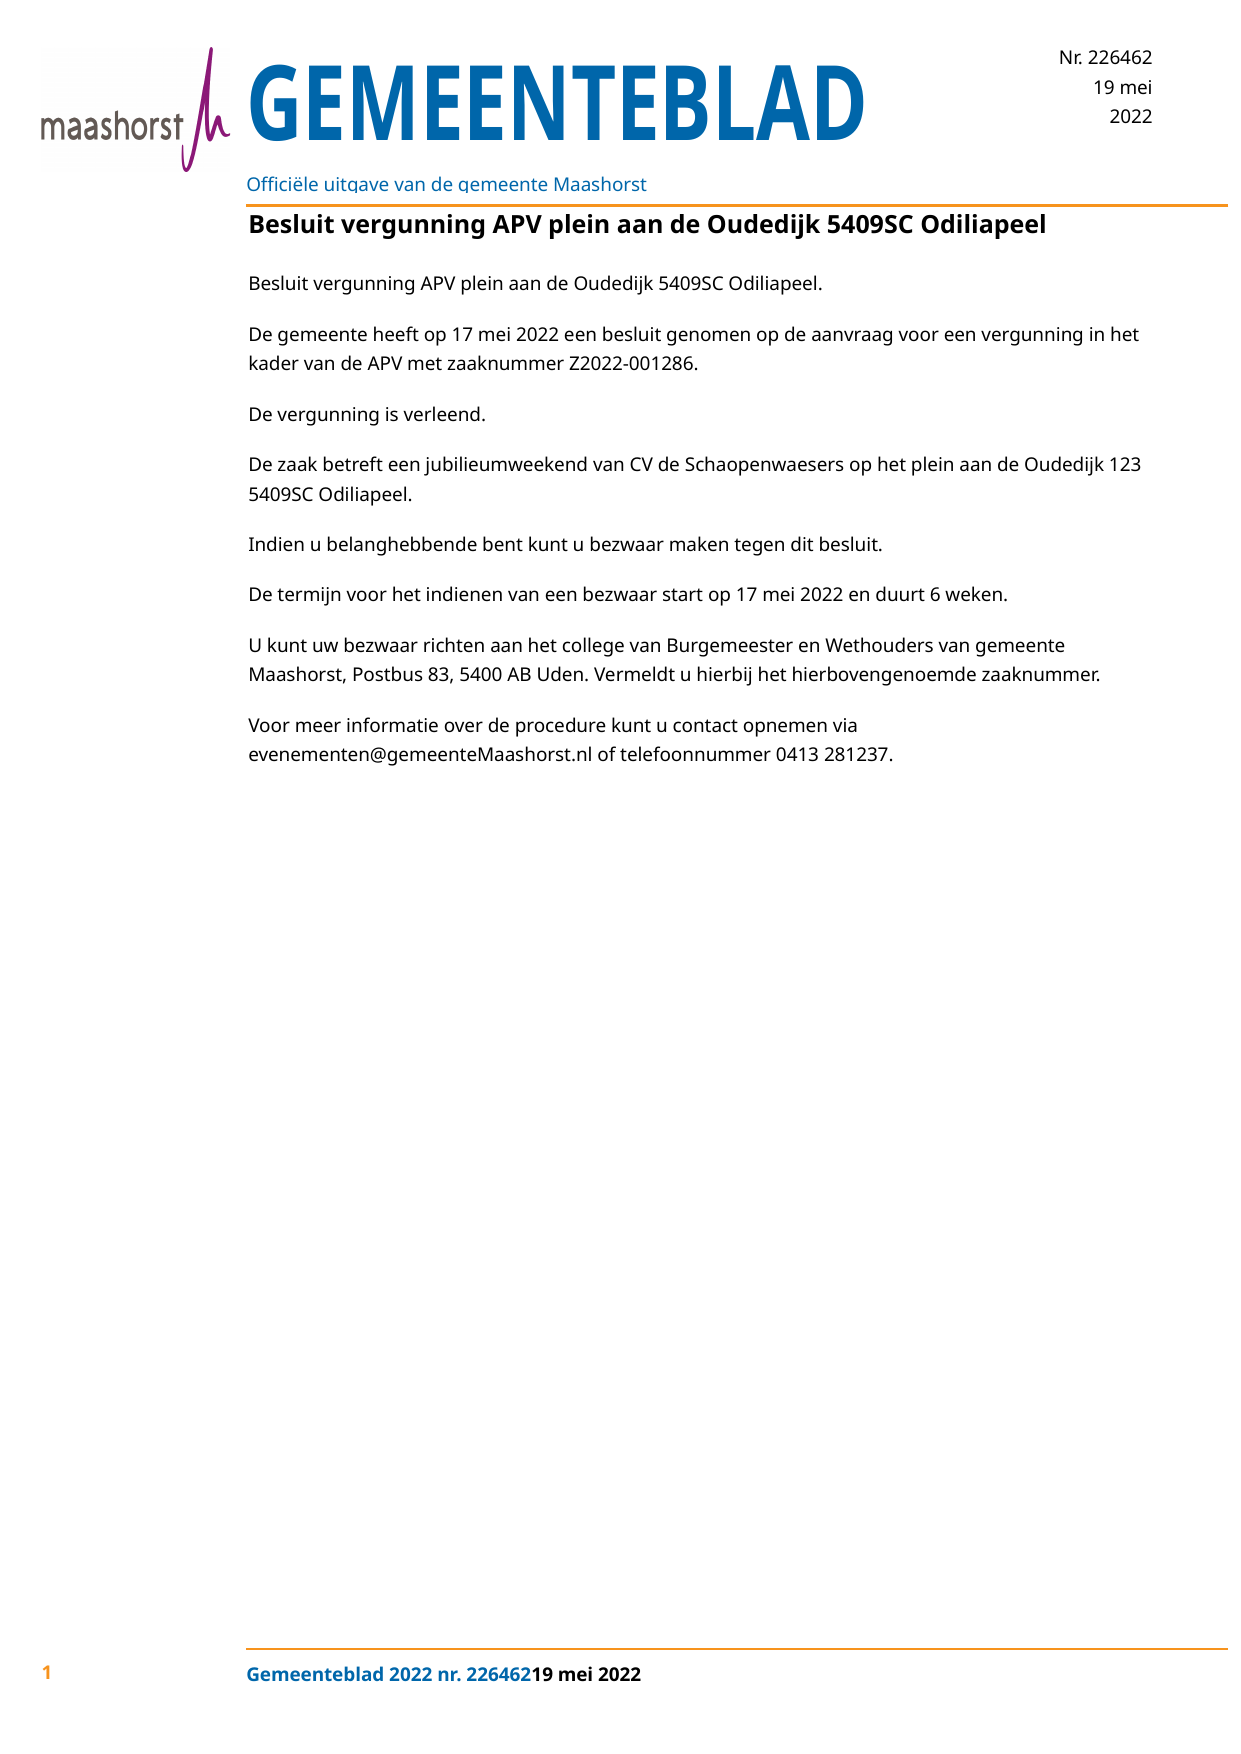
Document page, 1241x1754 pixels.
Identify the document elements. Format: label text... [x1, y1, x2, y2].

text Indien u belanghebbende bent kunt u bezwaar maken tegen dit besluit. [248, 531, 1152, 557]
text De zaak betreft een jubilieumweekend van CV de Schaopenwaesers op het plein aan de Oudedijk 123 5409SC Odiliapeel. [248, 451, 1152, 506]
text De gemeente heeft op 17 mei 2022 een besluit genomen op de aanvraag voor een vergunning in het kader van de APV met zaaknummer Z2022-001286. [248, 321, 1152, 376]
text De termijn voor het indienen van een bezwaar start op 17 mei 2022 en duurt 6 weken. [248, 582, 1152, 607]
text Besluit vergunning APV plein aan de Oudedijk 5409SC Odiliapeel [248, 207, 1152, 241]
text U kunt uw bezwaar richten aan het college van Burgemeester en Wethouders van gemeente Maashorst, Postbus 83, 5400 AB Uden. Vermeldt u hierbij het hierbovengenoemde zaaknummer. [248, 632, 1152, 687]
picture [41, 47, 231, 172]
text De vergunning is verleend. [248, 401, 1152, 426]
text Besluit vergunning APV plein aan de Oudedijk 5409SC Odiliapeel. [248, 270, 1152, 296]
text Voor meer informatie over de procedure kunt u contact opnemen via evenementen@gemeenteMaashorst.nl of telefoonnummer 0413 281237. [248, 712, 1152, 767]
